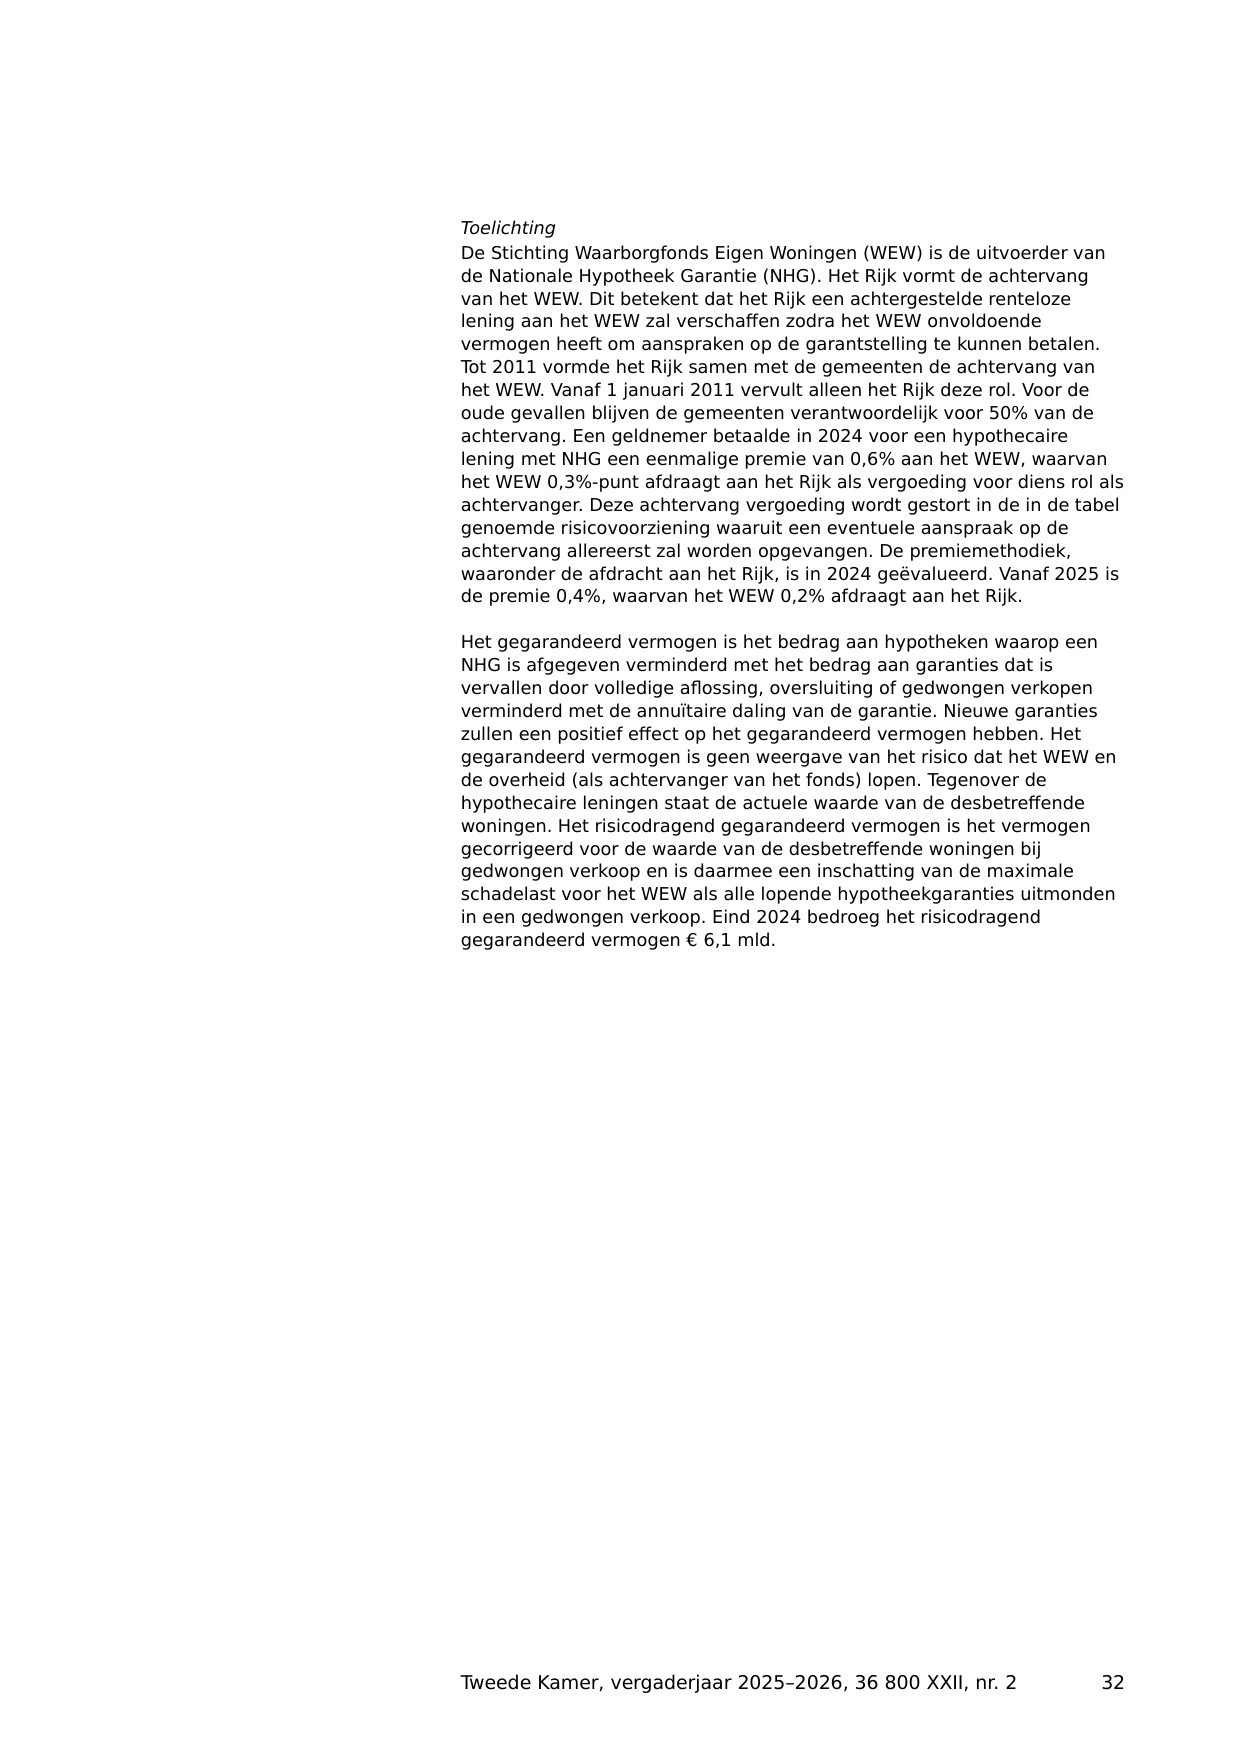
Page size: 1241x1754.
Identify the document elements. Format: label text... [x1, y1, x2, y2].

text Het gegarandeerd vermogen is het bedrag aan hypotheken waarop een NHG is afgegeven verminderd met het bedrag aan garanties dat is vervallen door volledige aflossing, oversluiting of gedwongen verkopen verminderd met de annuïtaire daling van de garantie. Nieuwe garanties zullen een positief effect op het gegarandeerd vermogen hebben. Het gegarandeerd vermogen is geen weergave van het risico dat het WEW en de overheid (als achtervanger van het fonds) lopen. Tegenover de hypothecaire leningen staat de actuele waarde van de desbetreffende woningen. Het risicodragend gegarandeerd vermogen is het vermogen gecorrigeerd voor de waarde van de desbetreffende woningen bij gedwongen verkoop en is daarmee een inschatting van de maximale schadelast voor het WEW als alle lopende hypotheekgaranties uitmonden in een gedwongen verkoop. Eind 2024 bedroeg het risicodragend gegarandeerd vermogen € 6,1 mld. [461, 630, 1125, 951]
text De Stichting Waarborgfonds Eigen Woningen (WEW) is de uitvoerder van de Nationale Hypotheek Garantie (NHG). Het Rijk vormt de achtervang van het WEW. Dit betekent dat het Rijk een achtergestelde renteloze lening aan het WEW zal verschaffen zodra het WEW onvoldoende vermogen heeft om aanspraken op de garantstelling te kunnen betalen. Tot 2011 vormde het Rijk samen met de gemeenten de achtervang van het WEW. Vanaf 1 januari 2011 vervult alleen het Rijk deze rol. Voor de oude gevallen blijven de gemeenten verantwoordelijk voor 50% van de achtervang. Een geldnemer betaalde in 2024 voor een hypothecaire lening met NHG een eenmalige premie van 0,6% aan het WEW, waarvan het WEW 0,3%-punt afdraagt aan het Rijk als vergoeding voor diens rol als achtervanger. Deze achtervang vergoeding wordt gestort in de in de tabel genoemde risicovoorziening waaruit een eventuele aanspraak op de achtervang allereerst zal worden opgevangen. De premiemethodiek, waaronder de afdracht aan het Rijk, is in 2024 geëvalueerd. Vanaf 2025 is de premie 0,4%, waarvan het WEW 0,2% afdraagt aan het Rijk. [461, 241, 1125, 607]
text Toelichting [461, 216, 1125, 239]
